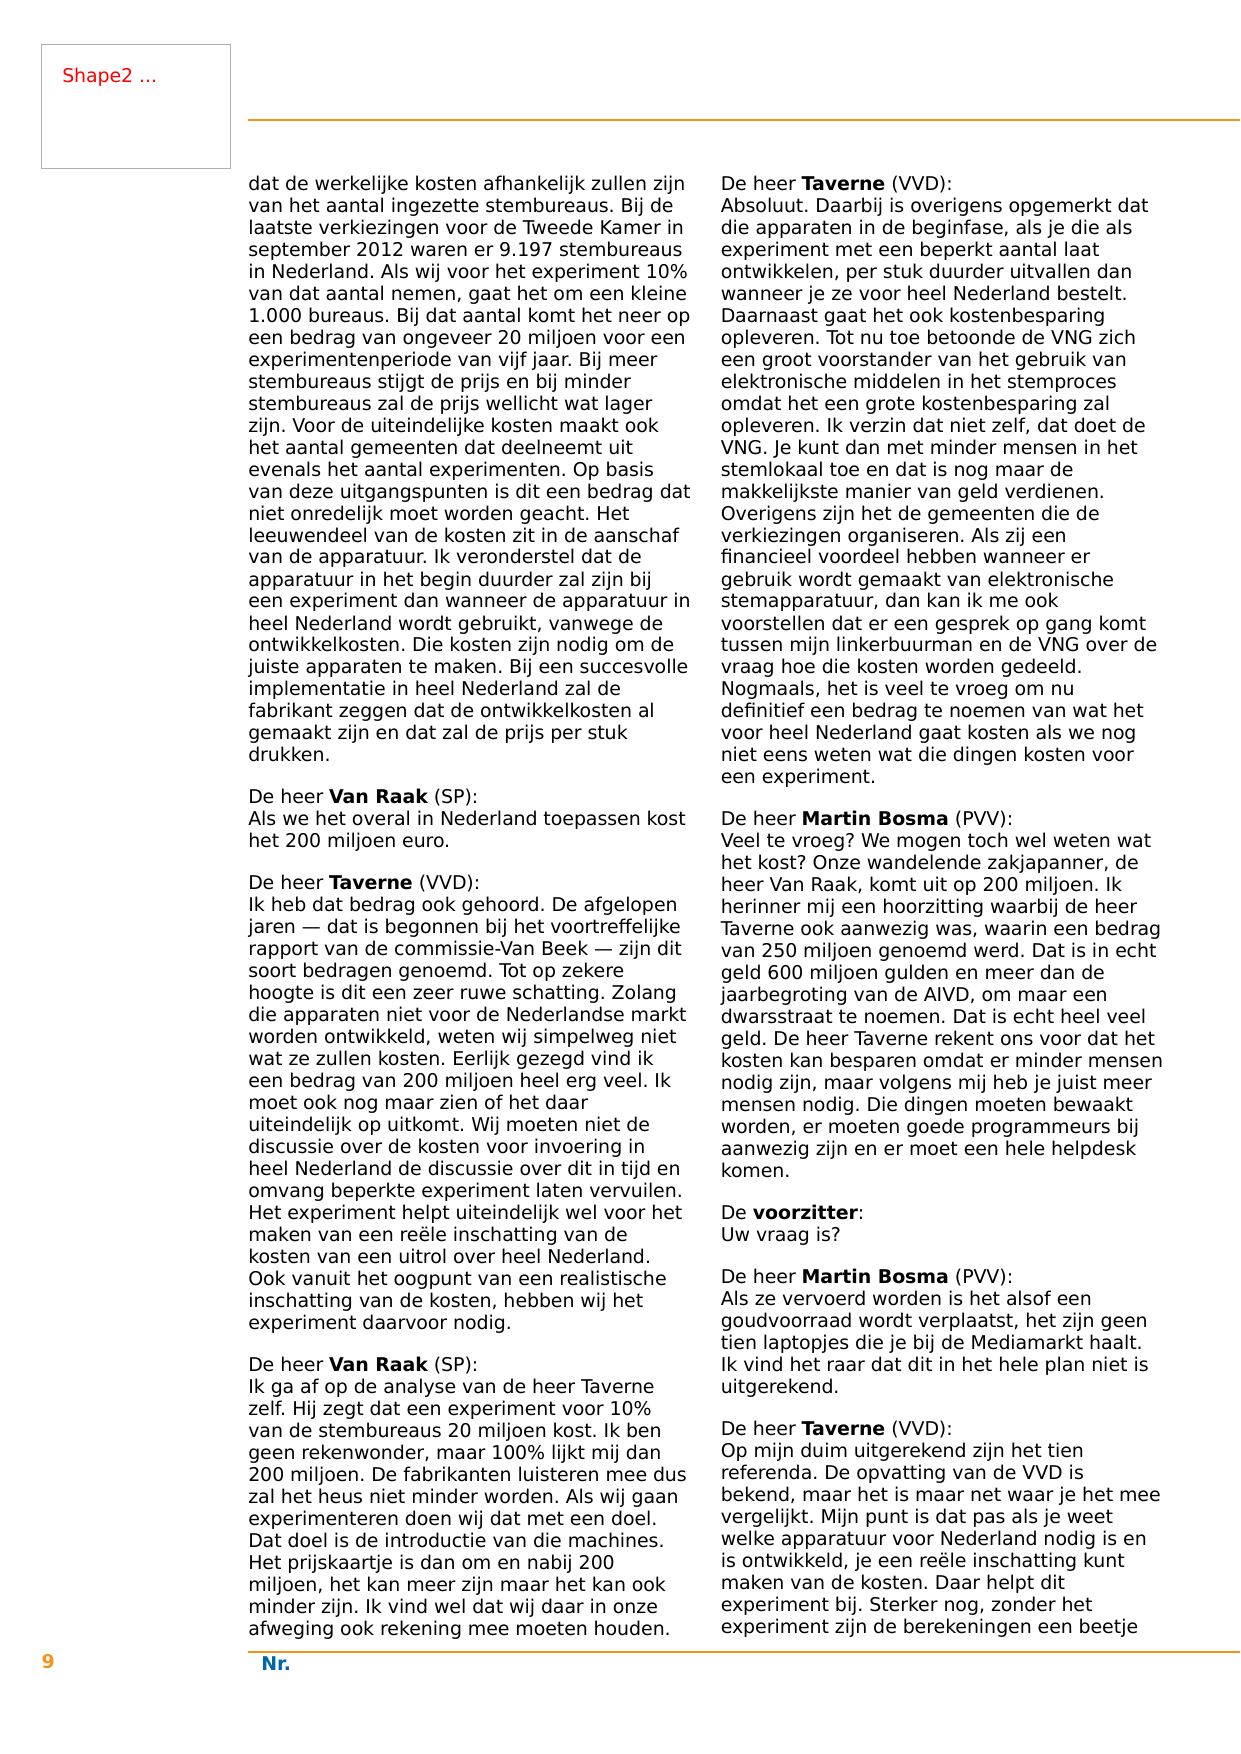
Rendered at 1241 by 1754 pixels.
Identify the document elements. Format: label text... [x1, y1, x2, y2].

text De heer Martin Bosma (PVV): [721, 808, 1163, 830]
text De heer Van Raak (SP): [248, 786, 691, 808]
text De heer Martin Bosma (PVV): [721, 1266, 1163, 1288]
text De heer Taverne (VVD): [721, 1418, 1163, 1440]
text De heer Taverne (VVD): [721, 173, 1163, 195]
text Absoluut. Daarbij is overigens opgemerkt dat die apparaten in de beginfase, als je die als experiment met een beperkt aantal laat ontwikkelen, per stuk duurder uitvallen dan wanneer je ze voor heel Nederland bestelt. Daarnaast gaat het ook kostenbesparing opleveren. Tot nu toe betoonde de VNG zich een groot voorstander van het gebruik van elektronische middelen in het stemproces omdat het een grote kostenbesparing zal opleveren. Ik verzin dat niet zelf, dat doet de VNG. Je kunt dan met minder mensen in het stemlokaal toe en dat is nog maar de makkelijkste manier van geld verdienen. Overigens zijn het de gemeenten die de verkiezingen organiseren. Als zij een financieel voordeel hebben wanneer er gebruik wordt gemaakt van elektronische stemapparatuur, dan kan ik me ook voorstellen dat er een gesprek op gang komt tussen mijn linkerbuurman en de VNG over de vraag hoe die kosten worden gedeeld. Nogmaals, het is veel te vroeg om nu definitief een bedrag te noemen van wat het voor heel Nederland gaat kosten als we nog niet eens weten wat die dingen kosten voor een experiment. [721, 195, 1163, 788]
text Op mijn duim uitgerekend zijn het tien referenda. De opvatting van de VVD is bekend, maar het is maar net waar je het mee vergelijkt. Mijn punt is dat pas als je weet welke apparatuur voor Nederland nodig is en is ontwikkeld, je een reële inschatting kunt maken van de kosten. Daar helpt dit experiment bij. Sterker nog, zonder het experiment zijn de berekeningen een beetje [721, 1440, 1163, 1637]
text Als ze vervoerd worden is het alsof een goudvoorraad wordt verplaatst, het zijn geen tien laptopjes die je bij de Mediamarkt haalt. Ik vind het raar dat dit in het hele plan niet is uitgerekend. [721, 1288, 1163, 1398]
text dat de werkelijke kosten afhankelijk zullen zijn van het aantal ingezette stembureaus. Bij de laatste verkiezingen voor de Tweede Kamer in september 2012 waren er 9.197 stembureaus in Nederland. Als wij voor het experiment 10% van dat aantal nemen, gaat het om een kleine 1.000 bureaus. Bij dat aantal komt het neer op een bedrag van ongeveer 20 miljoen voor een experimentenperiode van vijf jaar. Bij meer stembureaus stijgt de prijs en bij minder stembureaus zal de prijs wellicht wat lager zijn. Voor de uiteindelijke kosten maakt ook het aantal gemeenten dat deelneemt uit evenals het aantal experimenten. Op basis van deze uitgangspunten is dit een bedrag dat niet onredelijk moet worden geacht. Het leeuwendeel van de kosten zit in de aanschaf van de apparatuur. Ik veronderstel dat de apparatuur in het begin duurder zal zijn bij een experiment dan wanneer de apparatuur in heel Nederland wordt gebruikt, vanwege de ontwikkelkosten. Die kosten zijn nodig om de juiste apparaten te maken. Bij een succesvolle implementatie in heel Nederland zal de fabrikant zeggen dat de ontwikkelkosten al gemaakt zijn en dat zal de prijs per stuk drukken. [248, 173, 691, 766]
text Als we het overal in Nederland toepassen kost het 200 miljoen euro. [248, 808, 691, 852]
text Uw vraag is? [721, 1224, 1163, 1246]
text Veel te vroeg? We mogen toch wel weten wat het kost? Onze wandelende zakjapanner, de heer Van Raak, komt uit op 200 miljoen. Ik herinner mij een hoorzitting waarbij de heer Taverne ook aanwezig was, waarin een bedrag van 250 miljoen genoemd werd. Dat is in echt geld 600 miljoen gulden en meer dan de jaarbegroting van de AIVD, om maar een dwarsstraat te noemen. Dat is echt heel veel geld. De heer Taverne rekent ons voor dat het kosten kan besparen omdat er minder mensen nodig zijn, maar volgens mij heb je juist meer mensen nodig. Die dingen moeten bewaakt worden, er moeten goede programmeurs bij aanwezig zijn en er moet een hele helpdesk komen. [721, 830, 1163, 1182]
text Ik ga af op de analyse van de heer Taverne zelf. Hij zegt dat een experiment voor 10% van de stembureaus 20 miljoen kost. Ik ben geen rekenwonder, maar 100% lijkt mij dan 200 miljoen. De fabrikanten luisteren mee dus zal het heus niet minder worden. Als wij gaan experimenteren doen wij dat met een doel. Dat doel is de introductie van die machines. Het prijskaartje is dan om en nabij 200 miljoen, het kan meer zijn maar het kan ook minder zijn. Ik vind wel dat wij daar in onze afweging ook rekening mee moeten houden. [248, 1376, 691, 1639]
text De voorzitter: [721, 1202, 1163, 1224]
text De heer Van Raak (SP): [248, 1354, 691, 1376]
text De heer Taverne (VVD): [248, 872, 691, 894]
text Ik heb dat bedrag ook gehoord. De afgelopen jaren — dat is begonnen bij het voortreffelijke rapport van de commissie-Van Beek — zijn dit soort bedragen genoemd. Tot op zekere hoogte is dit een zeer ruwe schatting. Zolang die apparaten niet voor de Nederlandse markt worden ontwikkeld, weten wij simpelweg niet wat ze zullen kosten. Eerlijk gezegd vind ik een bedrag van 200 miljoen heel erg veel. Ik moet ook nog maar zien of het daar uiteindelijk op uitkomt. Wij moeten niet de discussie over de kosten voor invoering in heel Nederland de discussie over dit in tijd en omvang beperkte experiment laten vervuilen. Het experiment helpt uiteindelijk wel voor het maken van een reële inschatting van de kosten van een uitrol over heel Nederland. Ook vanuit het oogpunt van een realistische inschatting van de kosten, hebben wij het experiment daarvoor nodig. [248, 894, 691, 1334]
